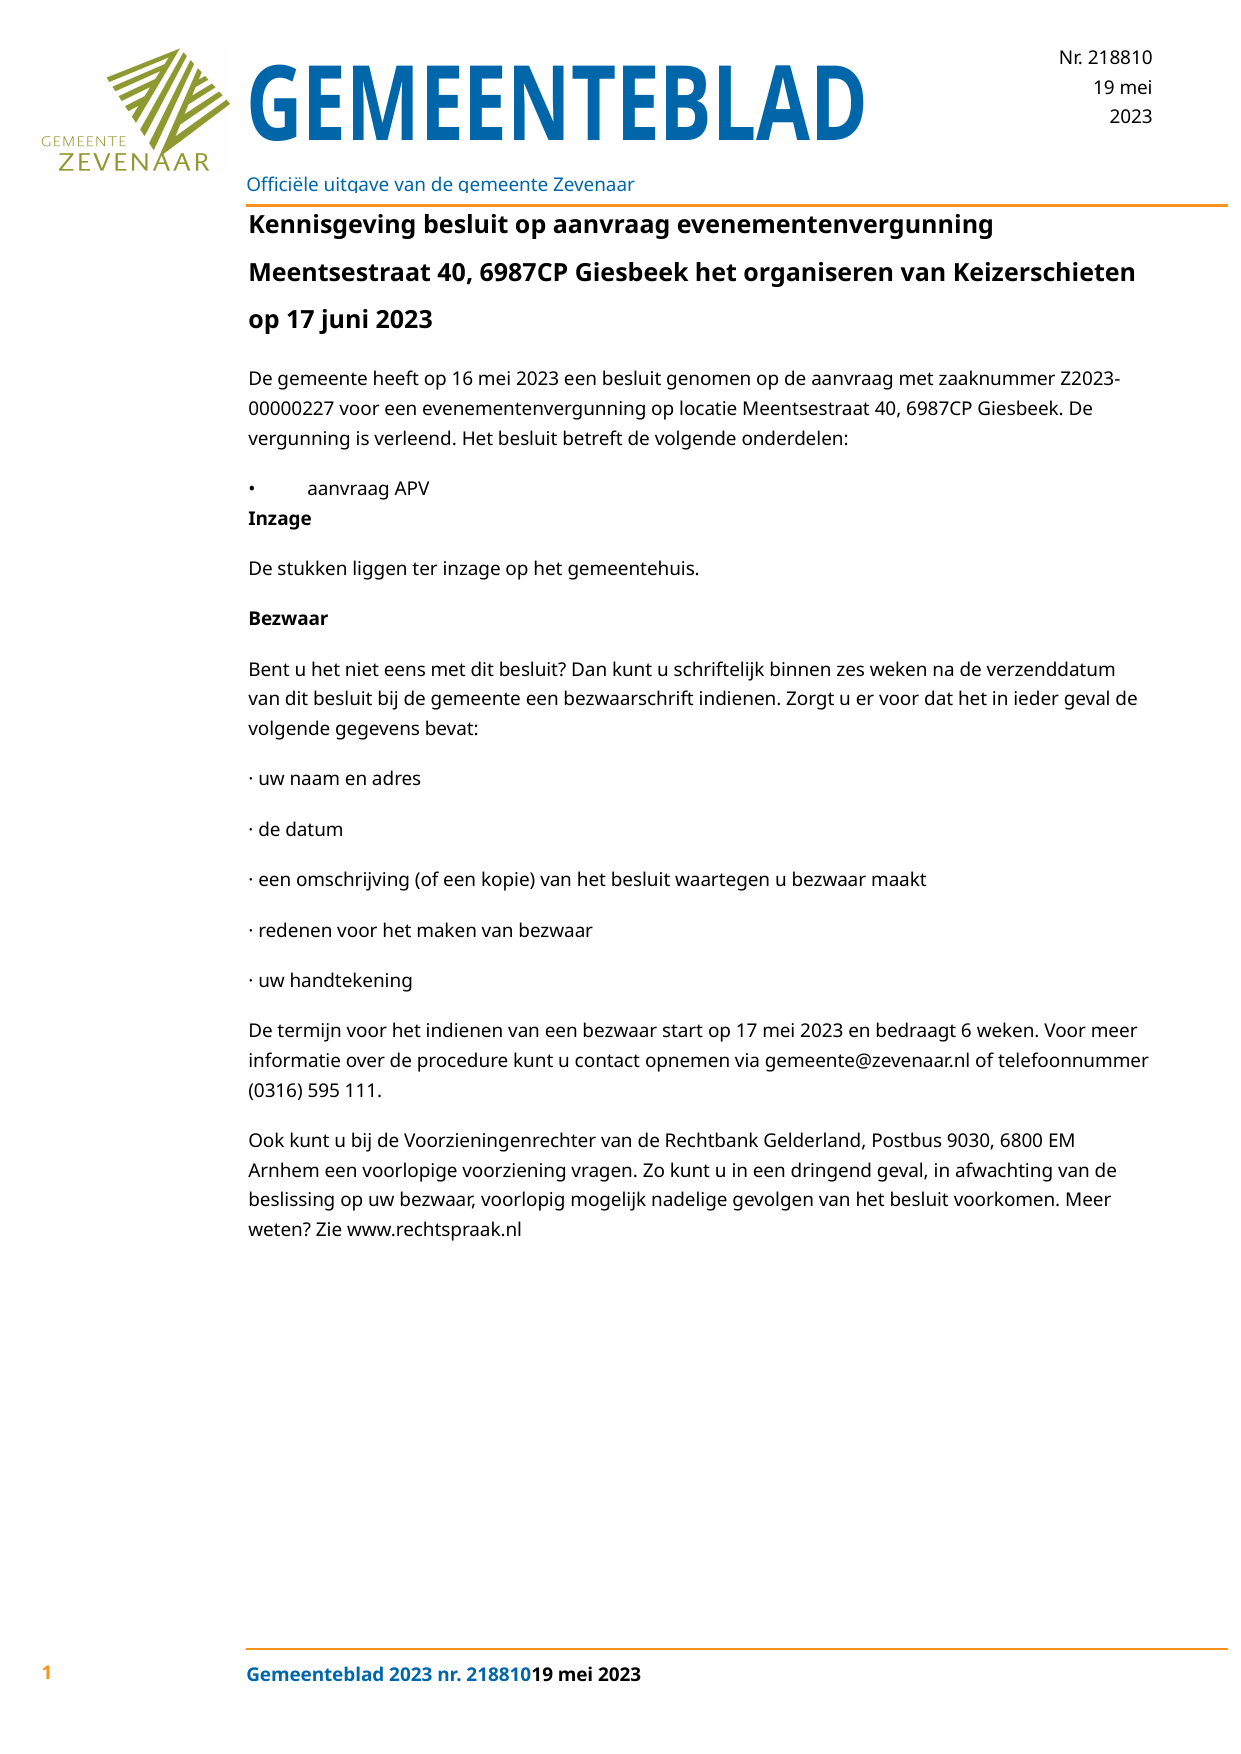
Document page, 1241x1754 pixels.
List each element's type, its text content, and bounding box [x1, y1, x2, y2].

text De gemeente heeft op 16 mei 2023 een besluit genomen op de aanvraag met zaaknummer Z2023-00000227 voor een evenementenvergunning op locatie Meentsestraat 40, 6987CP Giesbeek. De vergunning is verleend. Het besluit betreft de volgende onderdelen: [248, 366, 1152, 450]
text De termijn voor het indienen van een bezwaar start op 17 mei 2023 en bedraagt 6 weken. Voor meer informatie over de procedure kunt u contact opnemen via gemeente@zevenaar.nl of telefoonnummer (0316) 595 111. [248, 1018, 1152, 1102]
text Inzage [248, 505, 1152, 530]
text De stukken liggen ter inzage op het gemeentehuis. [248, 555, 1152, 581]
text Bent u het niet eens met dit besluit? Dan kunt u schriftelijk binnen zes weken na de verzenddatum van dit besluit bij de gemeente een bezwaarschrift indienen. Zorgt u er voor dat het in ieder geval de volgende gegevens bevat: [248, 656, 1152, 741]
text · uw naam en adres [248, 766, 1152, 791]
text Bezwaar [248, 606, 1152, 631]
picture [41, 47, 231, 172]
text · redenen voor het maken van bezwaar [248, 917, 1152, 942]
text Ook kunt u bij de Voorzieningenrechter van de Rechtbank Gelderland, Postbus 9030, 6800 EM Arnhem een voorlopige voorziening vragen. Zo kunt u in een dringend geval, in afwachting van de beslissing op uw bezwaar, voorlopig mogelijk nadelige gevolgen van het besluit voorkomen. Meer weten? Zie www.rechtspraak.nl [248, 1127, 1152, 1242]
text · een omschrijving (of een kopie) van het besluit waartegen u bezwaar maakt [248, 866, 1152, 892]
list aanvraag APV [248, 475, 1152, 501]
text · de datum [248, 816, 1152, 842]
text Kennisgeving besluit op aanvraag evenementenvergunning Meentsestraat 40, 6987CP Giesbeek het organiseren van Keizerschieten op 17 juni 2023 [248, 207, 1152, 336]
text · uw handtekening [248, 967, 1152, 993]
